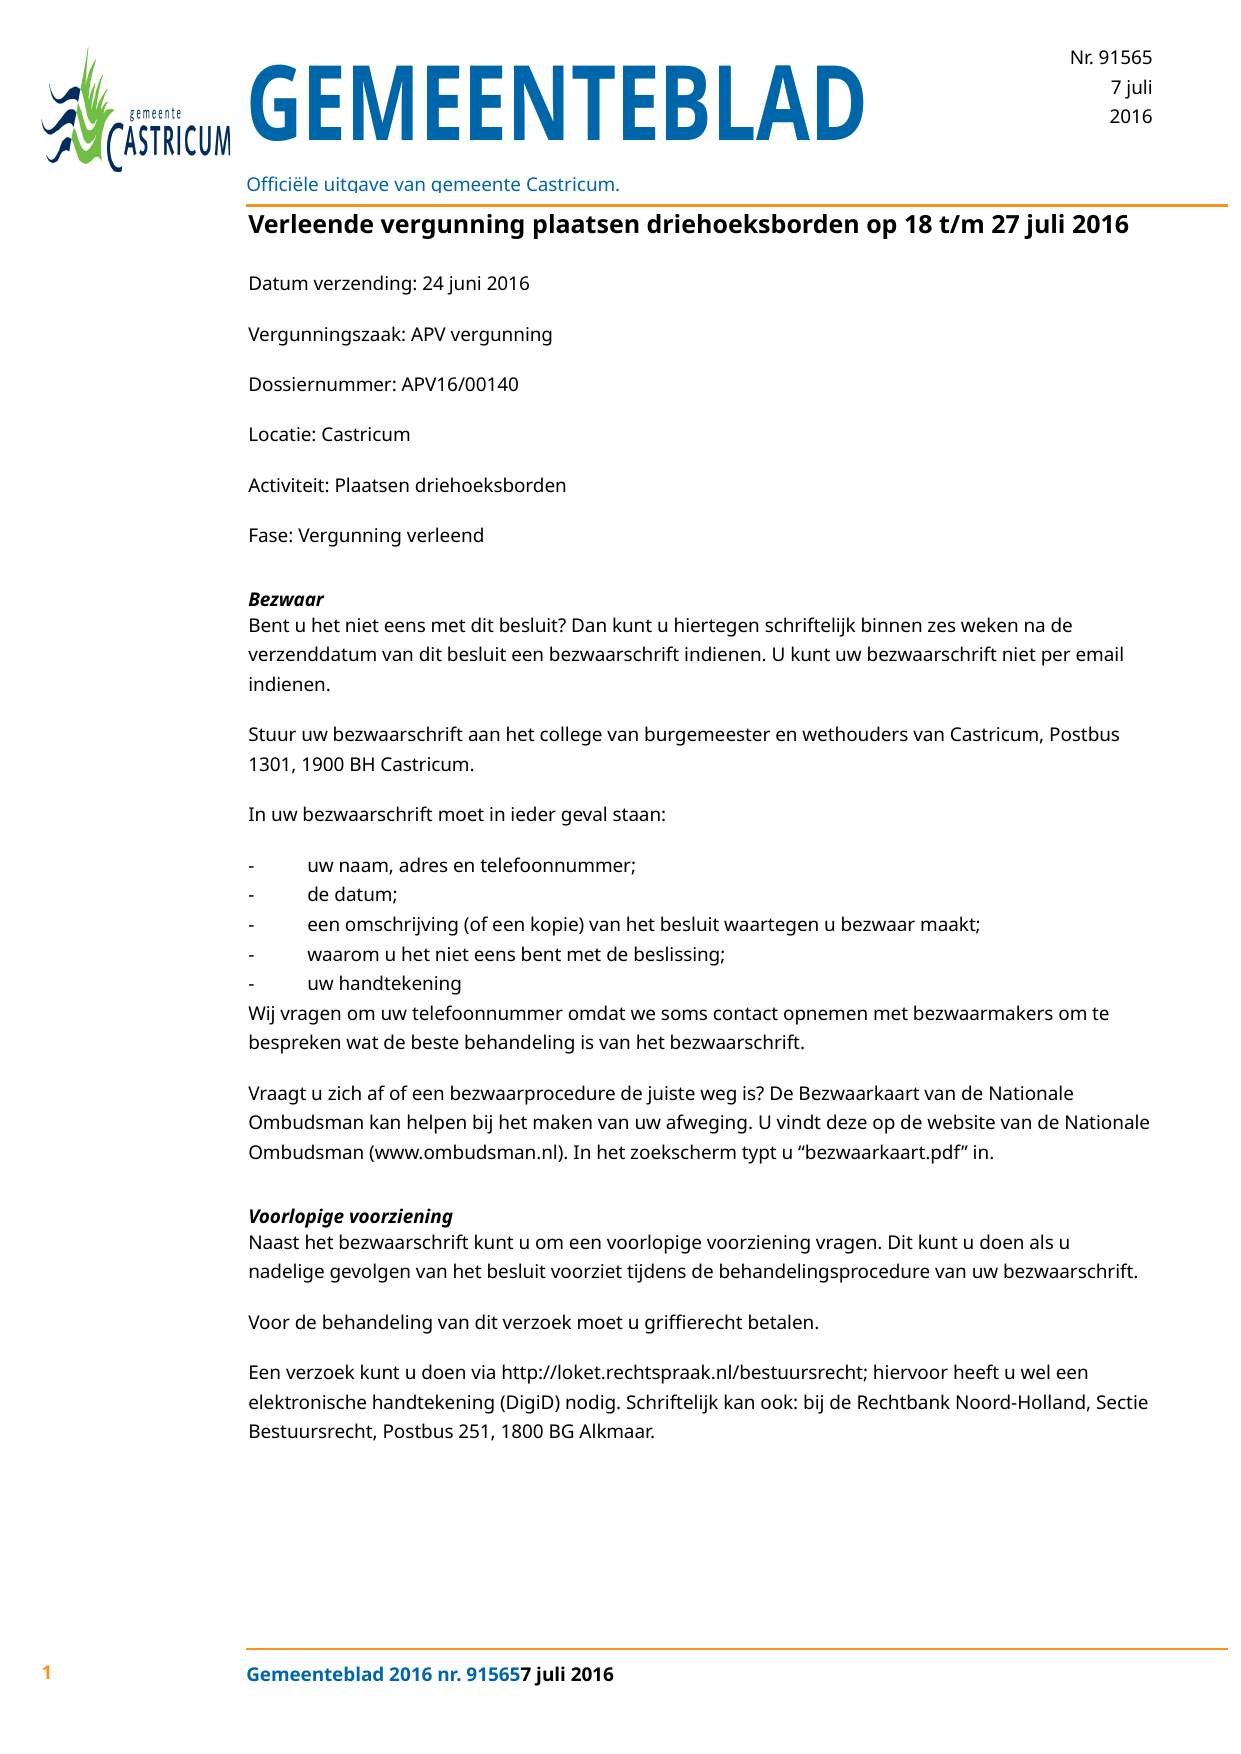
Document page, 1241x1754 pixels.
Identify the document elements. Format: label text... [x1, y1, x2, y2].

text Wij vragen om uw telefoonnummer omdat we soms contact opnemen met bezwaarmakers om te bespreken wat de beste behandeling is van het bezwaarschrift. [248, 1000, 1152, 1055]
text Vraagt u zich af of een bezwaarprocedure de juiste weg is? De Bezwaarkaart van de Nationale Ombudsman kan helpen bij het maken van uw afweging. U vindt deze op de website van de Nationale Ombudsman (www.ombudsman.nl). In het zoekscherm typt u “bezwaarkaart.pdf” in. [248, 1080, 1152, 1165]
text Fase: Vergunning verleend [248, 522, 1152, 548]
text Verleende vergunning plaatsen driehoeksborden op 18 t/m 27 juli 2016 [248, 207, 1152, 241]
list de datum; [248, 882, 1152, 907]
text Voorlopige voorziening [248, 1203, 1152, 1229]
picture [41, 47, 231, 172]
list uw handtekening [248, 970, 1152, 996]
text Een verzoek kunt u doen via http://loket.rechtspraak.nl/bestuursrecht; hiervoor heeft u wel een elektronische handtekening (DigiD) nodig. Schriftelijk kan ook: bij de Rechtbank Noord-Holland, Sectie Bestuursrecht, Postbus 251, 1800 BG Alkmaar. [248, 1359, 1152, 1444]
list waarom u het niet eens bent met de beslissing; [248, 941, 1152, 967]
text Bent u het niet eens met dit besluit? Dan kunt u hiertegen schriftelijk binnen zes weken na de verzenddatum van dit besluit een bezwaarschrift indienen. U kunt uw bezwaarschrift niet per email indienen. [248, 612, 1152, 697]
text Naast het bezwaarschrift kunt u om een voorlopige voorziening vragen. Dit kunt u doen als u nadelige gevolgen van het besluit voorziet tijdens de behandelingsprocedure van uw bezwaarschrift. [248, 1229, 1152, 1284]
text Datum verzending: 24 juni 2016 [248, 270, 1152, 296]
list een omschrijving (of een kopie) van het besluit waartegen u bezwaar maakt; [248, 911, 1152, 937]
text In uw bezwaarschrift moet in ieder geval staan: [248, 802, 1152, 827]
text Activiteit: Plaatsen driehoeksborden [248, 472, 1152, 498]
text Locatie: Castricum [248, 422, 1152, 447]
text Stuur uw bezwaarschrift aan het college van burgemeester en wethouders van Castricum, Postbus 1301, 1900 BH Castricum. [248, 722, 1152, 777]
text Vergunningszaak: APV vergunning [248, 321, 1152, 346]
list uw naam, adres en telefoonnummer; [248, 852, 1152, 878]
text Bezwaar [248, 586, 1152, 612]
text Voor de behandeling van dit verzoek moet u griffierecht betalen. [248, 1309, 1152, 1334]
text Dossiernummer: APV16/00140 [248, 371, 1152, 397]
